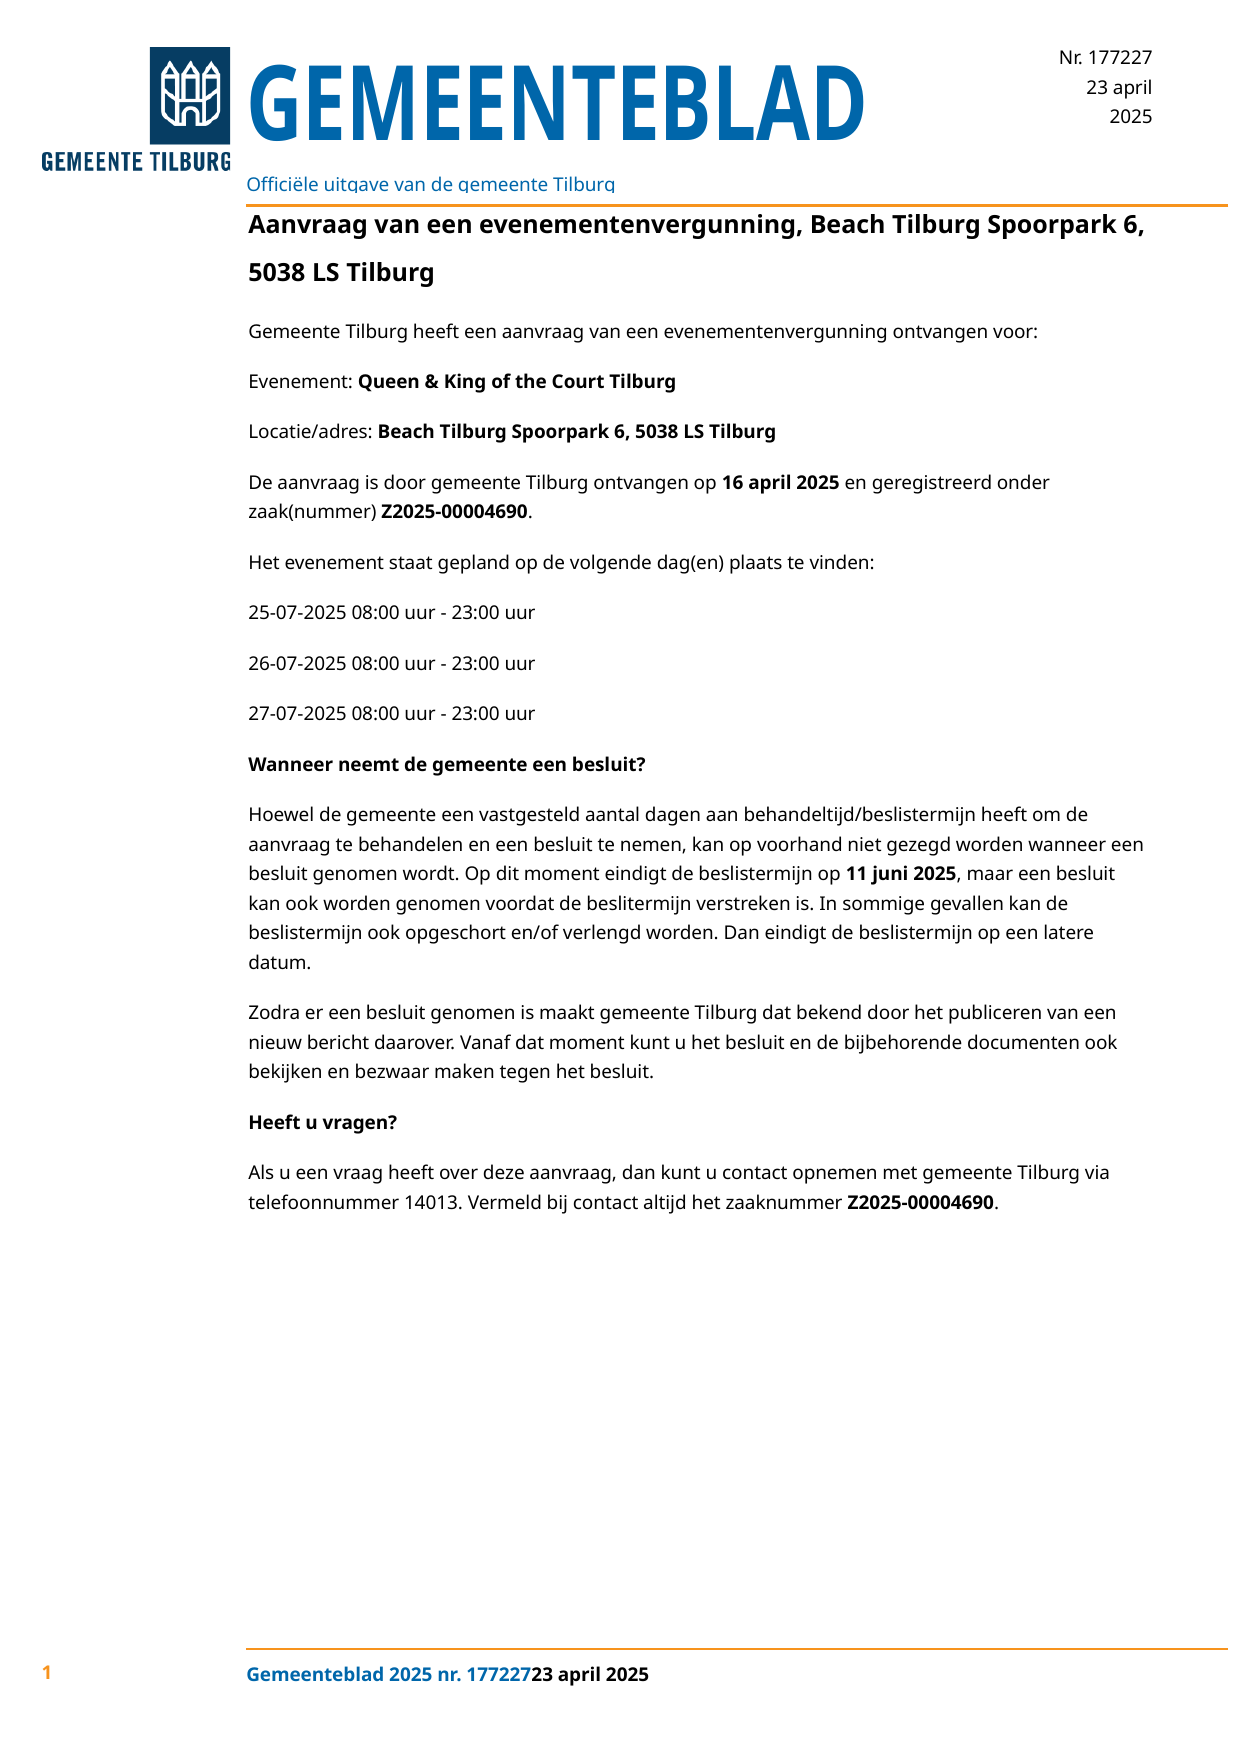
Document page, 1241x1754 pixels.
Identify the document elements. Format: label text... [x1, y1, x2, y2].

text 25-07-2025 08:00 uur - 23:00 uur [248, 599, 1152, 625]
picture [41, 47, 231, 172]
text 27-07-2025 08:00 uur - 23:00 uur [248, 700, 1152, 726]
text Hoewel de gemeente een vastgesteld aantal dagen aan behandeltijd/beslistermijn heeft om de aanvraag te behandelen en een besluit te nemen, kan op voorhand niet gezegd worden wanneer een besluit genomen wordt. Op dit moment eindigt de beslistermijn op 11 juni 2025, maar een besluit kan ook worden genomen voordat de beslitermijn verstreken is. In sommige gevallen kan de beslistermijn ook opgeschort en/of verlengd worden. Dan eindigt de beslistermijn op een latere datum. [248, 801, 1152, 975]
text Evenement: Queen & King of the Court Tilburg [248, 368, 1152, 394]
text Heeft u vragen? [248, 1109, 1152, 1135]
text De aanvraag is door gemeente Tilburg ontvangen op 16 april 2025 en geregistreerd onder zaak(nummer) Z2025-00004690. [248, 469, 1152, 524]
text 26-07-2025 08:00 uur - 23:00 uur [248, 650, 1152, 676]
text Wanneer neemt de gemeente een besluit? [248, 751, 1152, 777]
text Aanvraag van een evenementenvergunning, Beach Tilburg Spoorpark 6, 5038 LS Tilburg [248, 207, 1152, 288]
text Het evenement staat gepland op de volgende dag(en) plaats te vinden: [248, 549, 1152, 575]
text Locatie/adres: Beach Tilburg Spoorpark 6, 5038 LS Tilburg [248, 419, 1152, 444]
text Als u een vraag heeft over deze aanvraag, dan kunt u contact opnemen met gemeente Tilburg via telefoonnummer 14013. Vermeld bij contact altijd het zaaknummer Z2025-00004690. [248, 1159, 1152, 1215]
text Zodra er een besluit genomen is maakt gemeente Tilburg dat bekend door het publiceren van een nieuw bericht daarover. Vanaf dat moment kunt u het besluit en de bijbehorende documenten ook bekijken en bezwaar maken tegen het besluit. [248, 999, 1152, 1084]
text Gemeente Tilburg heeft een aanvraag van een evenementenvergunning ontvangen voor: [248, 318, 1152, 344]
